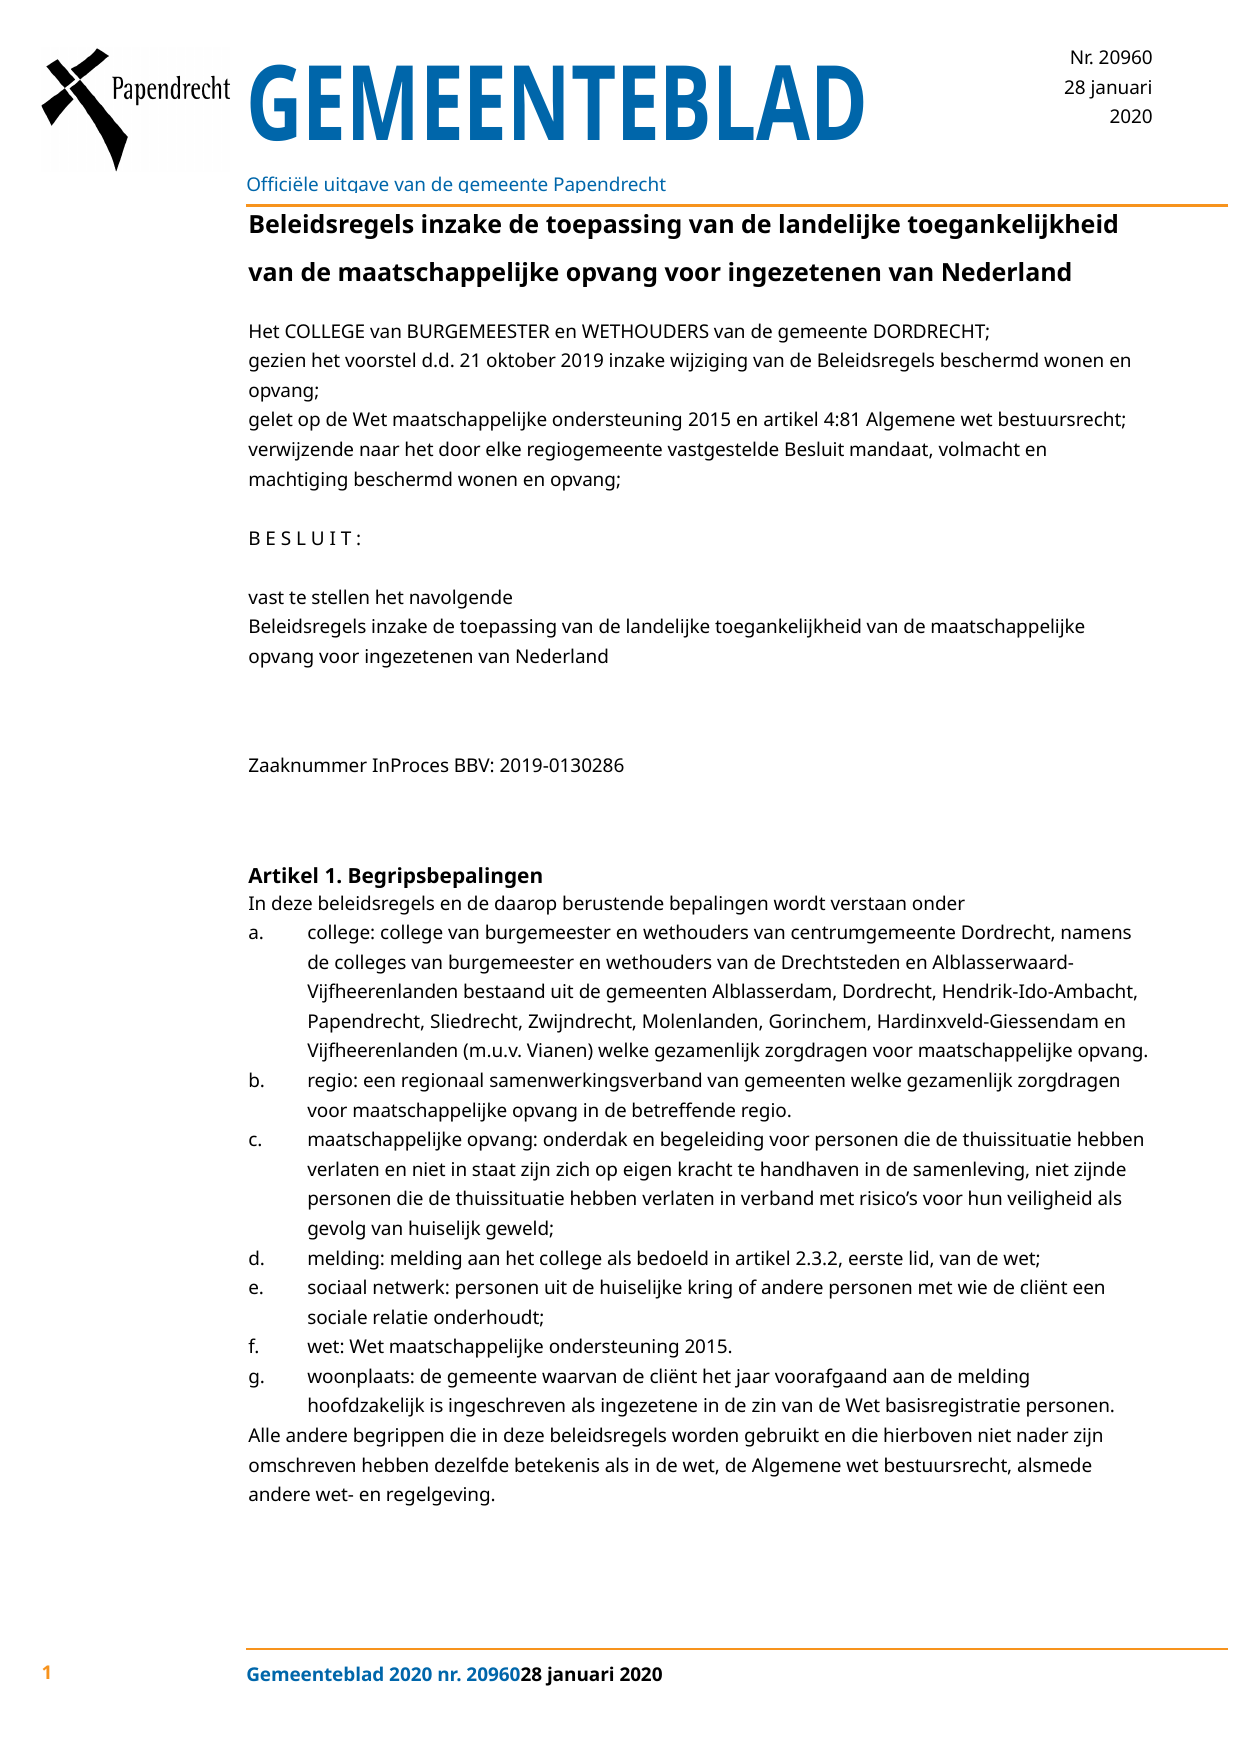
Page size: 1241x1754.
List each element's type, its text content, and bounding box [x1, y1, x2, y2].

text Alle andere begrippen die in deze beleidsregels worden gebruikt en die hierboven niet nader zijn omschreven hebben dezelfde betekenis als in de wet, de Algemene wet bestuursrecht, alsmede andere wet- en regelgeving. [248, 1422, 1152, 1507]
text Artikel 1. Begripsbepalingen [248, 861, 1152, 890]
list college: college van burgemeester en wethouders van centrumgemeente Dordrecht, namens de colleges van burgemeester en wethouders van de Drechtsteden en Alblasserwaard- Vijfheerenlanden bestaand uit de gemeenten Alblasserdam, Dordrecht, Hendrik-Ido-Ambacht, Papendrecht, Sliedrecht, Zwijndrecht, Molenlanden, Gorinchem, Hardinxveld-Giessendam en Vijfheerenlanden (m.u.v. Vianen) welke gezamenlijk zorgdragen voor maatschappelijke opvang. [248, 919, 1152, 1063]
list melding: melding aan het college als bedoeld in artikel 2.3.2, eerste lid, van de wet; [248, 1245, 1152, 1271]
list woonplaats: de gemeente waarvan de cliënt het jaar voorafgaand aan de melding hoofdzakelijk is ingeschreven als ingezetene in de zin van de Wet basisregistratie personen. [248, 1363, 1152, 1418]
text gezien het voorstel d.d. 21 oktober 2019 inzake wijziging van de Beleidsregels beschermd wonen en opvang; [248, 347, 1152, 403]
text Beleidsregels inzake de toepassing van de landelijke toegankelijkheid van de maatschappelijke opvang voor ingezetenen van Nederland [248, 614, 1152, 669]
text verwijzende naar het door elke regiogemeente vastgestelde Besluit mandaat, volmacht en machtiging beschermd wonen en opvang; [248, 436, 1152, 492]
text Zaaknummer InProces BBV: 2019-0130286 [248, 752, 1152, 777]
list wet: Wet maatschappelijke ondersteuning 2015. [248, 1333, 1152, 1359]
list sociaal netwerk: personen uit de huiselijke kring of andere personen met wie de cliënt een sociale relatie onderhoudt; [248, 1274, 1152, 1330]
text In deze beleidsregels en de daarop berustende bepalingen wordt verstaan onder [248, 890, 1152, 916]
picture [41, 47, 231, 172]
text vast te stellen het navolgende [248, 584, 1152, 610]
list regio: een regionaal samenwerkingsverband van gemeenten welke gezamenlijk zorgdragen voor maatschappelijke opvang in de betreffende regio. [248, 1067, 1152, 1123]
list maatschappelijke opvang: onderdak en begeleiding voor personen die de thuissituatie hebben verlaten en niet in staat zijn zich op eigen kracht te handhaven in de samenleving, niet zijnde personen die de thuissituatie hebben verlaten in verband met risico’s voor hun veiligheid als gevolg van huiselijk geweld; [248, 1126, 1152, 1241]
text Beleidsregels inzake de toepassing van de landelijke toegankelijkheid van de maatschappelijke opvang voor ingezetenen van Nederland [248, 207, 1152, 288]
text Het COLLEGE van BURGEMEESTER en WETHOUDERS van de gemeente DORDRECHT; [248, 318, 1152, 344]
text B E S L U I T : [248, 525, 1152, 551]
text gelet op de Wet maatschappelijke ondersteuning 2015 en artikel 4:81 Algemene wet bestuursrecht; [248, 407, 1152, 432]
